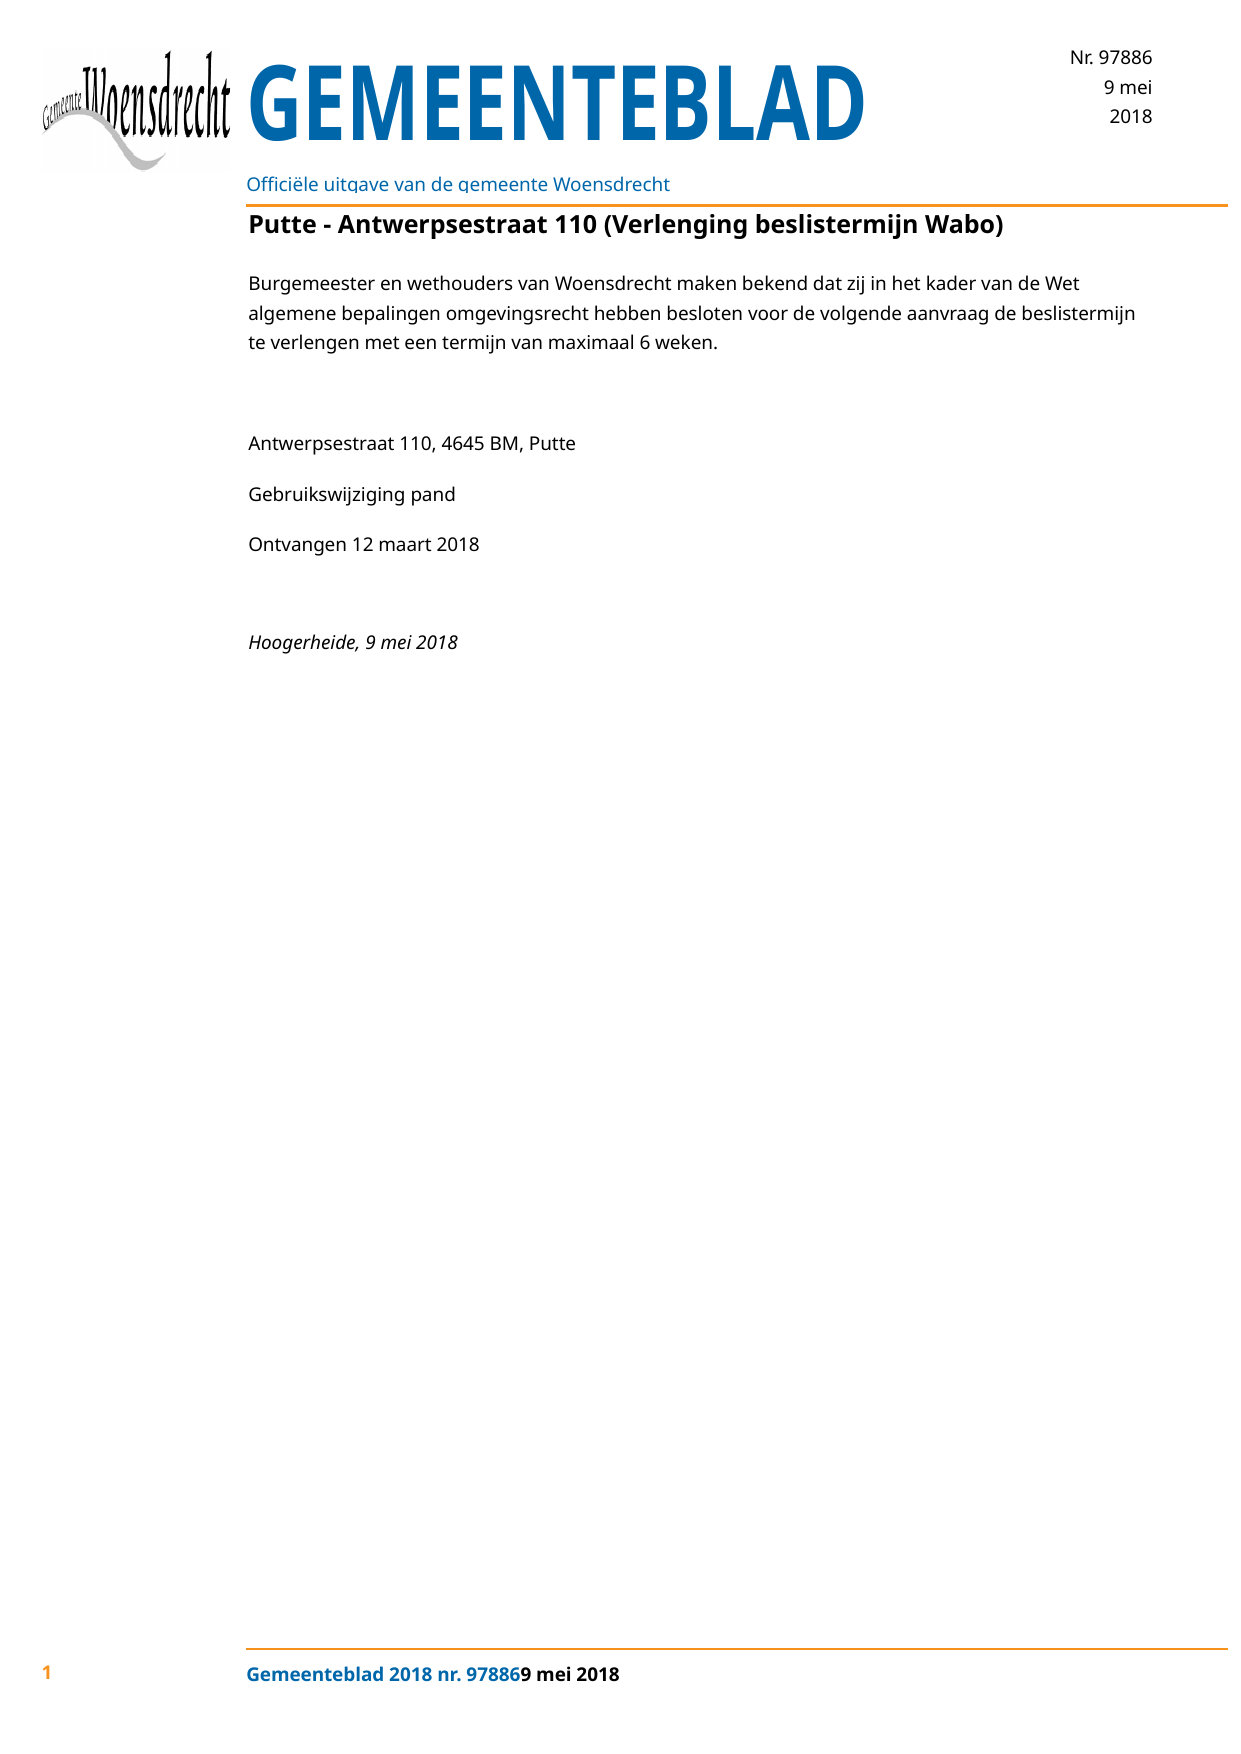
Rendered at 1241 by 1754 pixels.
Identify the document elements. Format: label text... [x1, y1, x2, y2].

text Ontvangen 12 maart 2018 [248, 531, 1152, 557]
text Hoogerheide, 9 mei 2018 [248, 629, 1152, 655]
text Putte - Antwerpsestraat 110 (Verlenging beslistermijn Wabo) [248, 207, 1152, 241]
text Gebruikswijziging pand [248, 481, 1152, 506]
text Burgemeester en wethouders van Woensdrecht maken bekend dat zij in het kader van de Wet algemene bepalingen omgevingsrecht hebben besloten voor de volgende aanvraag de beslistermijn te verlengen met een termijn van maximaal 6 weken. [248, 270, 1152, 355]
picture [41, 47, 231, 172]
text Antwerpsestraat 110, 4645 BM, Putte [248, 430, 1152, 456]
